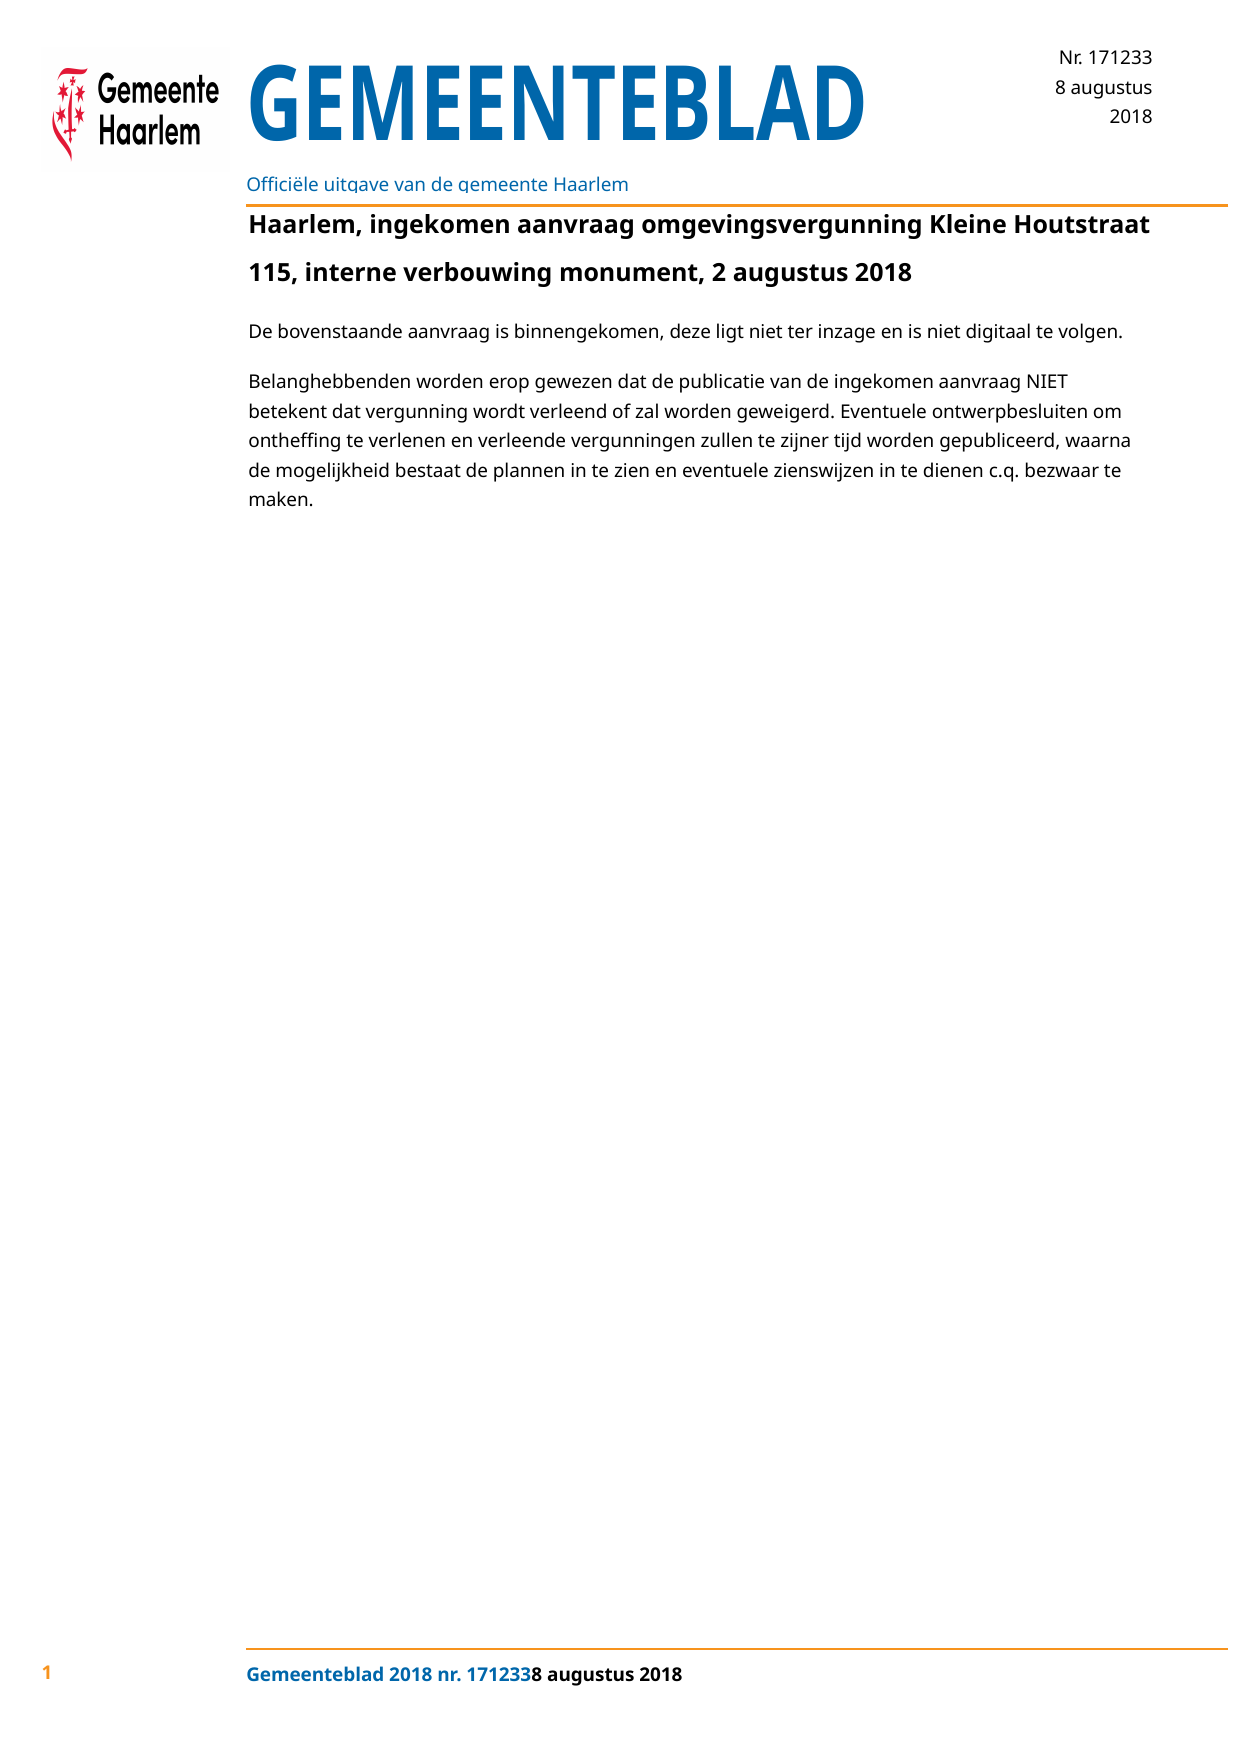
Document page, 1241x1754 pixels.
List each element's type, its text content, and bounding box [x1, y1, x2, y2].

picture [41, 47, 231, 172]
text De bovenstaande aanvraag is binnengekomen, deze ligt niet ter inzage en is niet digitaal te volgen. [248, 318, 1152, 344]
text Belanghebbenden worden erop gewezen dat de publicatie van de ingekomen aanvraag NIET betekent dat vergunning wordt verleend of zal worden geweigerd. Eventuele ontwerpbesluiten om ontheffing te verlenen en verleende vergunningen zullen te zijner tijd worden gepubliceerd, waarna de mogelijkheid bestaat de plannen in te zien en eventuele zienswijzen in te dienen c.q. bezwaar te maken. [248, 368, 1152, 512]
text Haarlem, ingekomen aanvraag omgevingsvergunning Kleine Houtstraat 115, interne verbouwing monument, 2 augustus 2018 [248, 207, 1152, 288]
